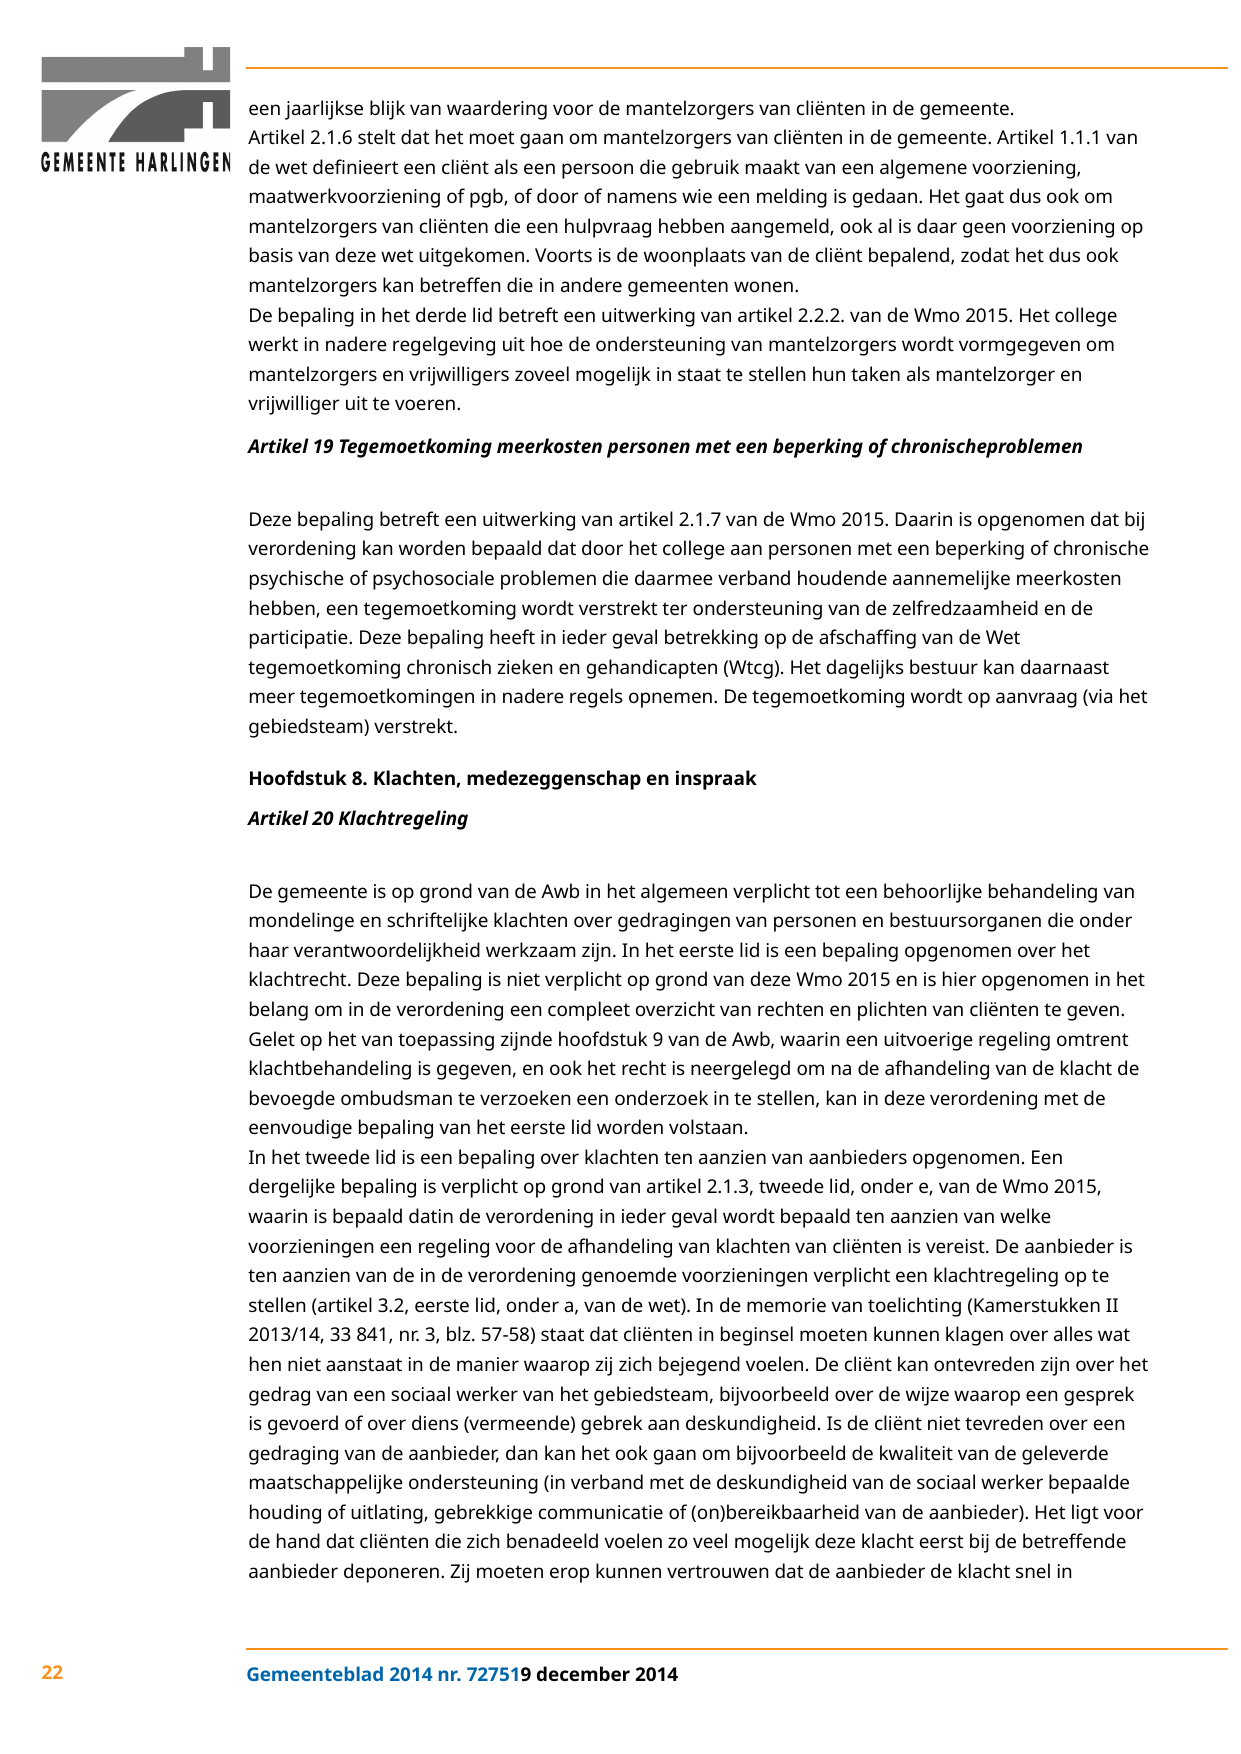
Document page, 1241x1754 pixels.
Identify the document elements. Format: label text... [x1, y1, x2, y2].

text Artikel 2.1.6 stelt dat het moet gaan om mantelzorgers van cliënten in de gemeente. Artikel 1.1.1 van de wet definieert een cliënt als een persoon die gebruik maakt van een algemene voorziening, maatwerkvoorziening of pgb, of door of namens wie een melding is gedaan. Het gaat dus ook om mantelzorgers van cliënten die een hulpvraag hebben aangemeld, ook al is daar geen voorziening op basis van deze wet uitgekomen. Voorts is de woonplaats van de cliënt bepalend, zodat het dus ook mantelzorgers kan betreffen die in andere gemeenten wonen. [248, 124, 1152, 298]
text De bepaling in het derde lid betreft een uitwerking van artikel 2.2.2. van de Wmo 2015. Het college werkt in nadere regelgeving uit hoe de ondersteuning van mantelzorgers wordt vormgegeven om mantelzorgers en vrijwilligers zoveel mogelijk in staat te stellen hun taken als mantelzorger en vrijwilliger uit te voeren. [248, 302, 1152, 416]
text Hoofdstuk 8. Klachten, medezeggenschap en inspraak [248, 763, 1152, 792]
picture [41, 47, 231, 172]
text De gemeente is op grond van de Awb in het algemeen verplicht tot een behoorlijke behandeling van mondelinge en schriftelijke klachten over gedragingen van personen en bestuursorganen die onder haar verantwoordelijkheid werkzaam zijn. In het eerste lid is een bepaling opgenomen over het klachtrecht. Deze bepaling is niet verplicht op grond van deze Wmo 2015 en is hier opgenomen in het belang om in de verordening een compleet overzicht van rechten en plichten van cliënten te geven. Gelet op het van toepassing zijnde hoofdstuk 9 van de Awb, waarin een uitvoerige regeling omtrent klachtbehandeling is gegeven, en ook het recht is neergelegd om na de afhandeling van de klacht de bevoegde ombudsman te verzoeken een onderzoek in te stellen, kan in deze verordening met de eenvoudige bepaling van het eerste lid worden volstaan. [248, 878, 1152, 1140]
text Artikel 20 Klachtregeling [248, 806, 1152, 831]
text In het tweede lid is een bepaling over klachten ten aanzien van aanbieders opgenomen. Een dergelijke bepaling is verplicht op grond van artikel 2.1.3, tweede lid, onder e, van de Wmo 2015, waarin is bepaald datin de verordening in ieder geval wordt bepaald ten aanzien van welke voorzieningen een regeling voor de afhandeling van klachten van cliënten is vereist. De aanbieder is ten aanzien van de in de verordening genoemde voorzieningen verplicht een klachtregeling op te stellen (artikel 3.2, eerste lid, onder a, van de wet). In de memorie van toelichting (Kamerstukken II 2013/14, 33 841, nr. 3, blz. 57-58) staat dat cliënten in beginsel moeten kunnen klagen over alles wat hen niet aanstaat in de manier waarop zij zich bejegend voelen. De cliënt kan ontevreden zijn over het gedrag van een sociaal werker van het gebiedsteam, bijvoorbeeld over de wijze waarop een gesprek is gevoerd of over diens (vermeende) gebrek aan deskundigheid. Is de cliënt niet tevreden over een gedraging van de aanbieder, dan kan het ook gaan om bijvoorbeeld de kwaliteit van de geleverde maatschappelijke ondersteuning (in verband met de deskundigheid van de sociaal werker bepaalde houding of uitlating, gebrekkige communicatie of (on)bereikbaarheid van de aanbieder). Het ligt voor de hand dat cliënten die zich benadeeld voelen zo veel mogelijk deze klacht eerst bij de betreffende aanbieder deponeren. Zij moeten erop kunnen vertrouwen dat de aanbieder de klacht snel in [248, 1144, 1152, 1584]
text Artikel 19 Tegemoetkoming meerkosten personen met een beperking of chronischeproblemen [248, 434, 1152, 459]
text een jaarlijkse blijk van waardering voor de mantelzorgers van cliënten in de gemeente. [248, 95, 1152, 121]
text Deze bepaling betreft een uitwerking van artikel 2.1.7 van de Wmo 2015. Daarin is opgenomen dat bij verordening kan worden bepaald dat door het college aan personen met een beperking of chronische psychische of psychosociale problemen die daarmee verband houdende aannemelijke meerkosten hebben, een tegemoetkoming wordt verstrekt ter ondersteuning van de zelfredzaamheid en de participatie. Deze bepaling heeft in ieder geval betrekking op de afschaffing van de Wet tegemoetkoming chronisch zieken en gehandicapten (Wtcg). Het dagelijks bestuur kan daarnaast meer tegemoetkomingen in nadere regels opnemen. De tegemoetkoming wordt op aanvraag (via het gebiedsteam) verstrekt. [248, 506, 1152, 739]
